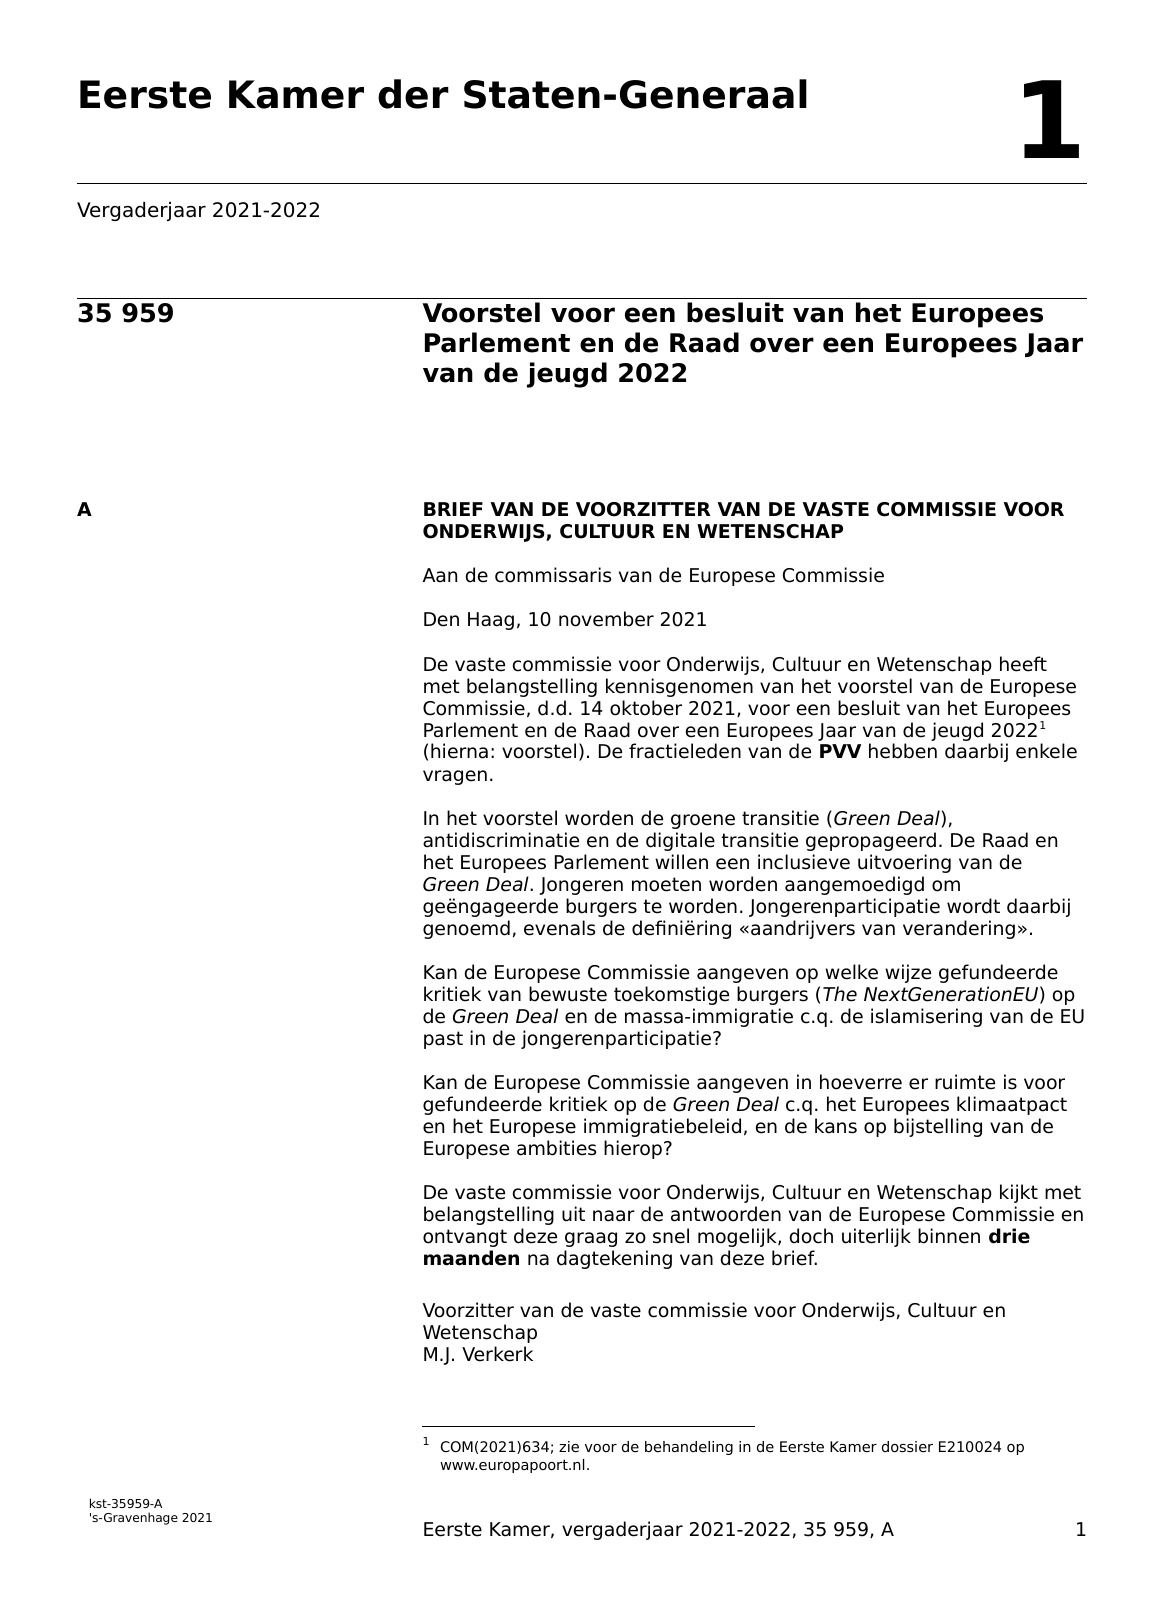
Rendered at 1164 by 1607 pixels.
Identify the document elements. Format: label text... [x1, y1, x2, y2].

subtitle A BRIEF VAN DE VOORZITTER VAN DE VASTE COMMISSIE VOOR ONDERWIJS, CULTUUR EN WETENSCHAP [77, 499, 1087, 543]
text Aan de commissaris van de Europese Commissie [422, 565, 1087, 587]
text kst-35959-A [88, 1497, 323, 1511]
text De vaste commissie voor Onderwijs, Cultuur en Wetenschap kijkt met belangstelling uit naar de antwoorden van de Europese Commissie en ontvangt deze graag zo snel mogelijk, doch uiterlijk binnen drie maanden na dagtekening van deze brief. [422, 1182, 1087, 1270]
text Den Haag, 10 november 2021 [422, 609, 1087, 631]
text De vaste commissie voor Onderwijs, Cultuur en Wetenschap heeft met belangstelling kennisgenomen van het voorstel van de Europese Commissie, d.d. 14 oktober 2021, voor een besluit van het Europees Parlement en de Raad over een Europees Jaar van de jeugd 2022 (hierna: voorstel). De fractieleden van de PVV hebben daarbij enkele vragen. [422, 653, 1087, 785]
text Kan de Europese Commissie aangeven op welke wijze gefundeerde kritiek van bewuste toekomstige burgers (The NextGenerationEU) op de Green Deal en de massa-immigratie c.q. de islamisering van de EU past in de jongerenparticipatie? [422, 962, 1087, 1049]
table_cell Vergaderjaar 2021-2022 [77, 184, 1087, 298]
text Kan de Europese Commissie aangeven in hoeverre er ruimte is voor gefundeerde kritiek op de Green Deal c.q. het Europees klimaatpact en het Europese immigratiebeleid, en de kans op bijstelling van de Europese ambities hierop? [422, 1072, 1087, 1160]
table_header 1 [886, 59, 1087, 183]
text In het voorstel worden de groene transitie (Green Deal), antidiscriminatie en de digitale transitie gepropageerd. De Raad en het Europees Parlement willen een inclusieve uitvoering van de Green Deal. Jongeren moeten worden aangemoedigd om geëngageerde burgers te worden. Jongerenparticipatie wordt daarbij genoemd, evenals de definiëring «aandrijvers van verandering». [422, 808, 1087, 939]
table_header Eerste Kamer der Staten-Generaal [77, 59, 886, 183]
subtitle 35 959 Voorstel voor een besluit van het Europees Parlement en de Raad over een Europees Jaar van de jeugd 2022 [77, 299, 1087, 388]
text Voorzitter van de vaste commissie voor Onderwijs, Cultuur en Wetenschap M.J. Verkerk [422, 1300, 1087, 1366]
text COM(2021)634; zie voor de behandeling in de Eerste Kamer dossier E210024 op www.europapoort.nl. [422, 1435, 1087, 1474]
text 's-Gravenhage 2021 [88, 1511, 323, 1525]
